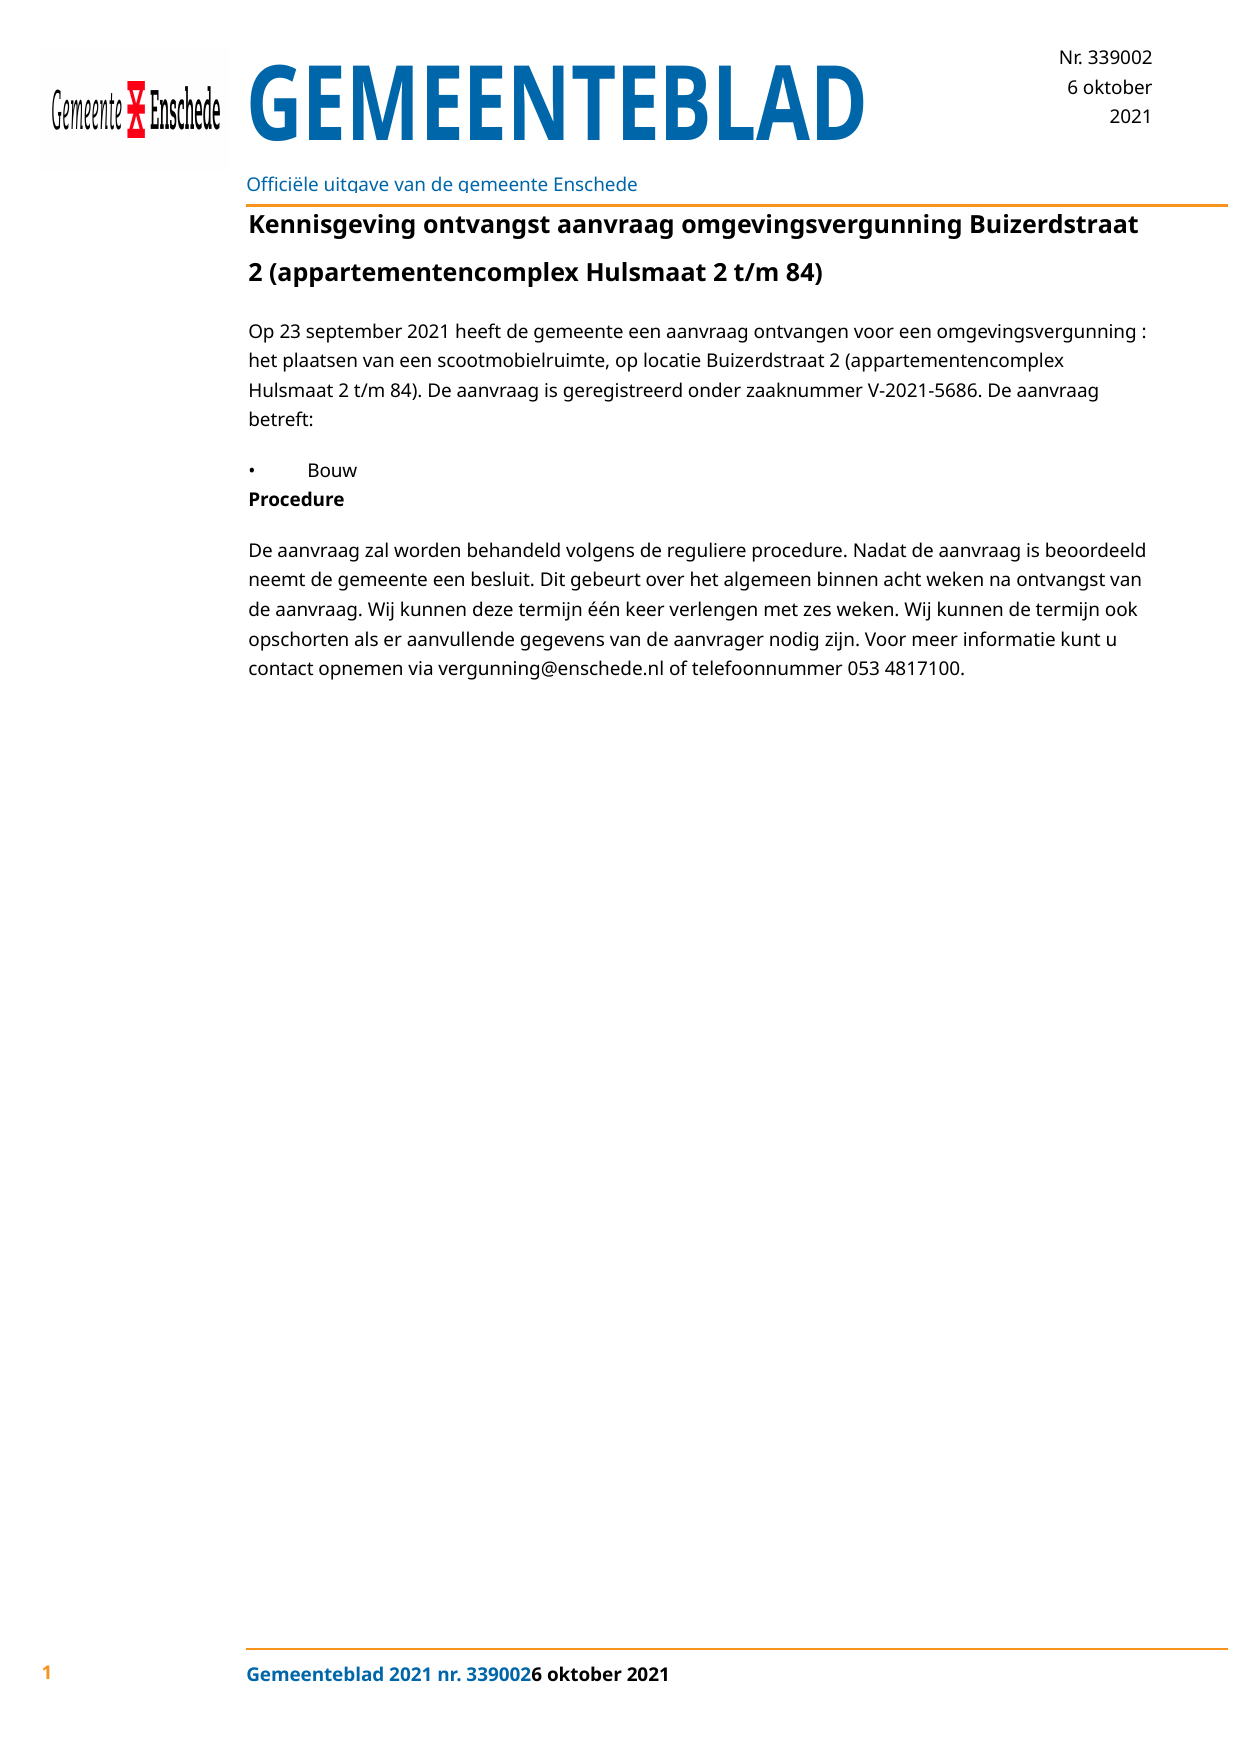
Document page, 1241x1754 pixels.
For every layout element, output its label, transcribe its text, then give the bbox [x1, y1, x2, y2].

text De aanvraag zal worden behandeld volgens de reguliere procedure. Nadat de aanvraag is beoordeeld neemt de gemeente een besluit. Dit gebeurt over het algemeen binnen acht weken na ontvangst van de aanvraag. Wij kunnen deze termijn één keer verlengen met zes weken. Wij kunnen de termijn ook opschorten als er aanvullende gegevens van de aanvrager nodig zijn. Voor meer informatie kunt u contact opnemen via vergunning@enschede.nl of telefoonnummer 053 4817100. [248, 537, 1152, 681]
text Procedure [248, 487, 1152, 512]
text Kennisgeving ontvangst aanvraag omgevingsvergunning Buizerdstraat 2 (appartementencomplex Hulsmaat 2 t/m 84) [248, 207, 1152, 288]
text Op 23 september 2021 heeft de gemeente een aanvraag ontvangen voor een omgevingsvergunning : het plaatsen van een scootmobielruimte, op locatie Buizerdstraat 2 (appartementencomplex Hulsmaat 2 t/m 84). De aanvraag is geregistreerd onder zaaknummer V-2021-5686. De aanvraag betreft: [248, 318, 1152, 432]
list Bouw [248, 457, 1152, 483]
picture [41, 47, 231, 172]
